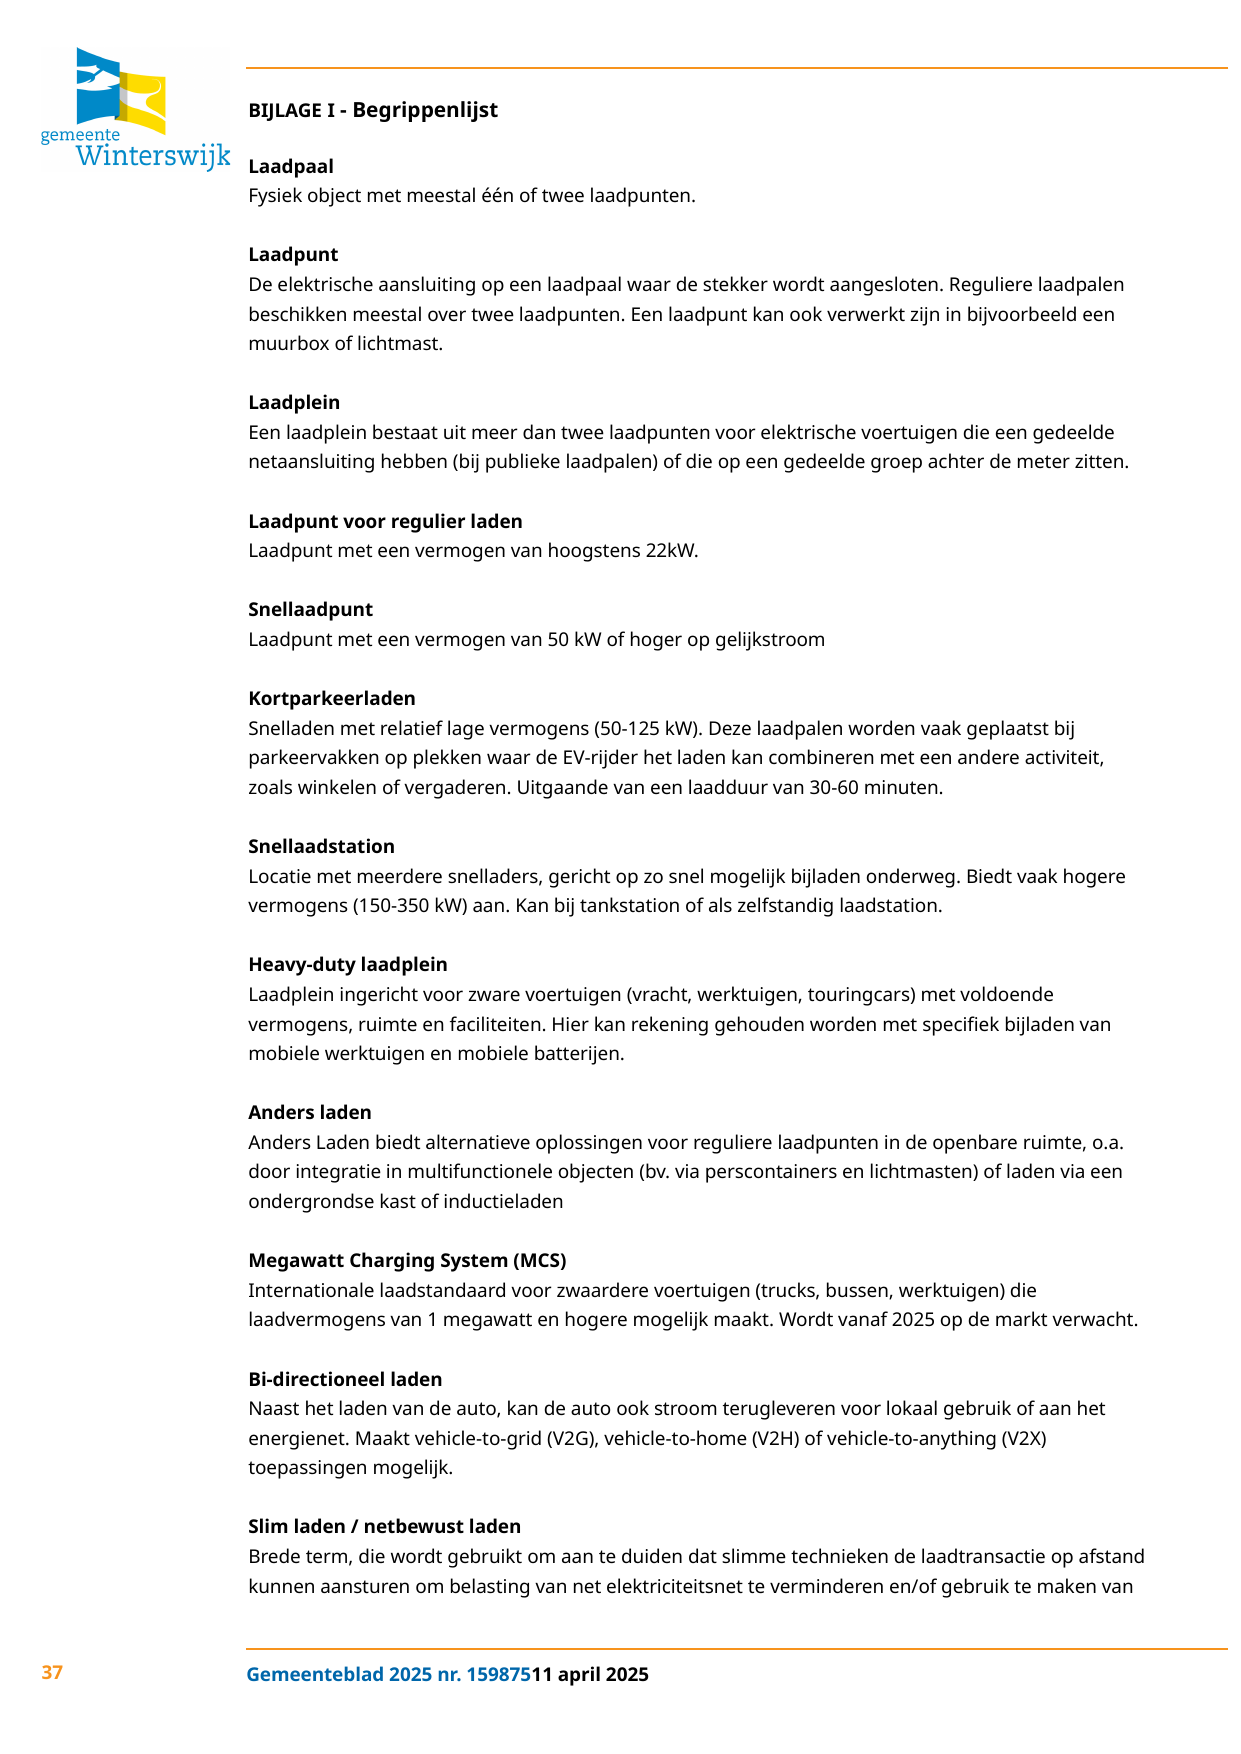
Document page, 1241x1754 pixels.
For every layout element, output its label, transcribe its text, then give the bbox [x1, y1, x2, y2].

text Locatie met meerdere snelladers, gericht op zo snel mogelijk bijladen onderweg. Biedt vaak hogere vermogens (150-350 kW) aan. Kan bij tankstation of als zelfstandig laadstation. [248, 863, 1152, 918]
text Heavy-duty laadplein [248, 952, 1152, 977]
text Internationale laadstandaard voor zwaardere voertuigen (trucks, bussen, werktuigen) die laadvermogens van 1 megawatt en hogere mogelijk maakt. Wordt vanaf 2025 op de markt verwacht. [248, 1277, 1152, 1332]
text Anders Laden biedt alternatieve oplossingen voor reguliere laadpunten in de openbare ruimte, o.a. door integratie in multifunctionele objecten (bv. via perscontainers en lichtmasten) of laden via een ondergrondse kast of inductieladen [248, 1129, 1152, 1214]
text Laadpaal [248, 153, 1152, 179]
text Brede term, die wordt gebruikt om aan te duiden dat slimme technieken de laadtransactie op afstand kunnen aansturen om belasting van net elektriciteitsnet te verminderen en/of gebruik te maken van [248, 1543, 1152, 1599]
text BIJLAGE I - Begrippenlijst [248, 95, 1152, 123]
text Laadplein [248, 389, 1152, 415]
text Laadpunt [248, 242, 1152, 267]
picture [225, 153, 231, 162]
text Laadplein ingericht voor zware voertuigen (vracht, werktuigen, touringcars) met voldoende vermogens, ruimte en faciliteiten. Hier kan rekening gehouden worden met specifiek bijladen van mobiele werktuigen en mobiele batterijen. [248, 981, 1152, 1066]
text Slim laden / netbewust laden [248, 1514, 1152, 1539]
text Megawatt Charging System (MCS) [248, 1247, 1152, 1273]
text Kortparkeerladen [248, 685, 1152, 711]
text Laadpunt voor regulier laden [248, 508, 1152, 534]
text Snellaadstation [248, 833, 1152, 859]
text Snelladen met relatief lage vermogens (50-125 kW). Deze laadpalen worden vaak geplaatst bij parkeervakken op plekken waar de EV-rijder het laden kan combineren met een andere activiteit, zoals winkelen of vergaderen. Uitgaande van een laadduur van 30-60 minuten. [248, 715, 1152, 800]
text Laadpunt met een vermogen van hoogstens 22kW. [248, 537, 1152, 563]
picture [41, 47, 231, 172]
text Fysiek object met meestal één of twee laadpunten. [248, 182, 1152, 208]
text Anders laden [248, 1099, 1152, 1125]
text De elektrische aansluiting op een laadpaal waar de stekker wordt aangesloten. Reguliere laadpalen beschikken meestal over twee laadpunten. Een laadpunt kan ook verwerkt zijn in bijvoorbeeld een muurbox of lichtmast. [248, 271, 1152, 356]
text Snellaadpunt [248, 597, 1152, 622]
text Bi-directioneel laden [248, 1366, 1152, 1392]
text Een laadplein bestaat uit meer dan twee laadpunten voor elektrische voertuigen die een gedeelde netaansluiting hebben (bij publieke laadpalen) of die op een gedeelde groep achter de meter zitten. [248, 419, 1152, 474]
text Naast het laden van de auto, kan de auto ook stroom terugleveren voor lokaal gebruik of aan het energienet. Maakt vehicle-to-grid (V2G), vehicle-to-home (V2H) of vehicle-to-anything (V2X) toepassingen mogelijk. [248, 1395, 1152, 1480]
text Laadpunt met een vermogen van 50 kW of hoger op gelijkstroom [248, 626, 1152, 652]
